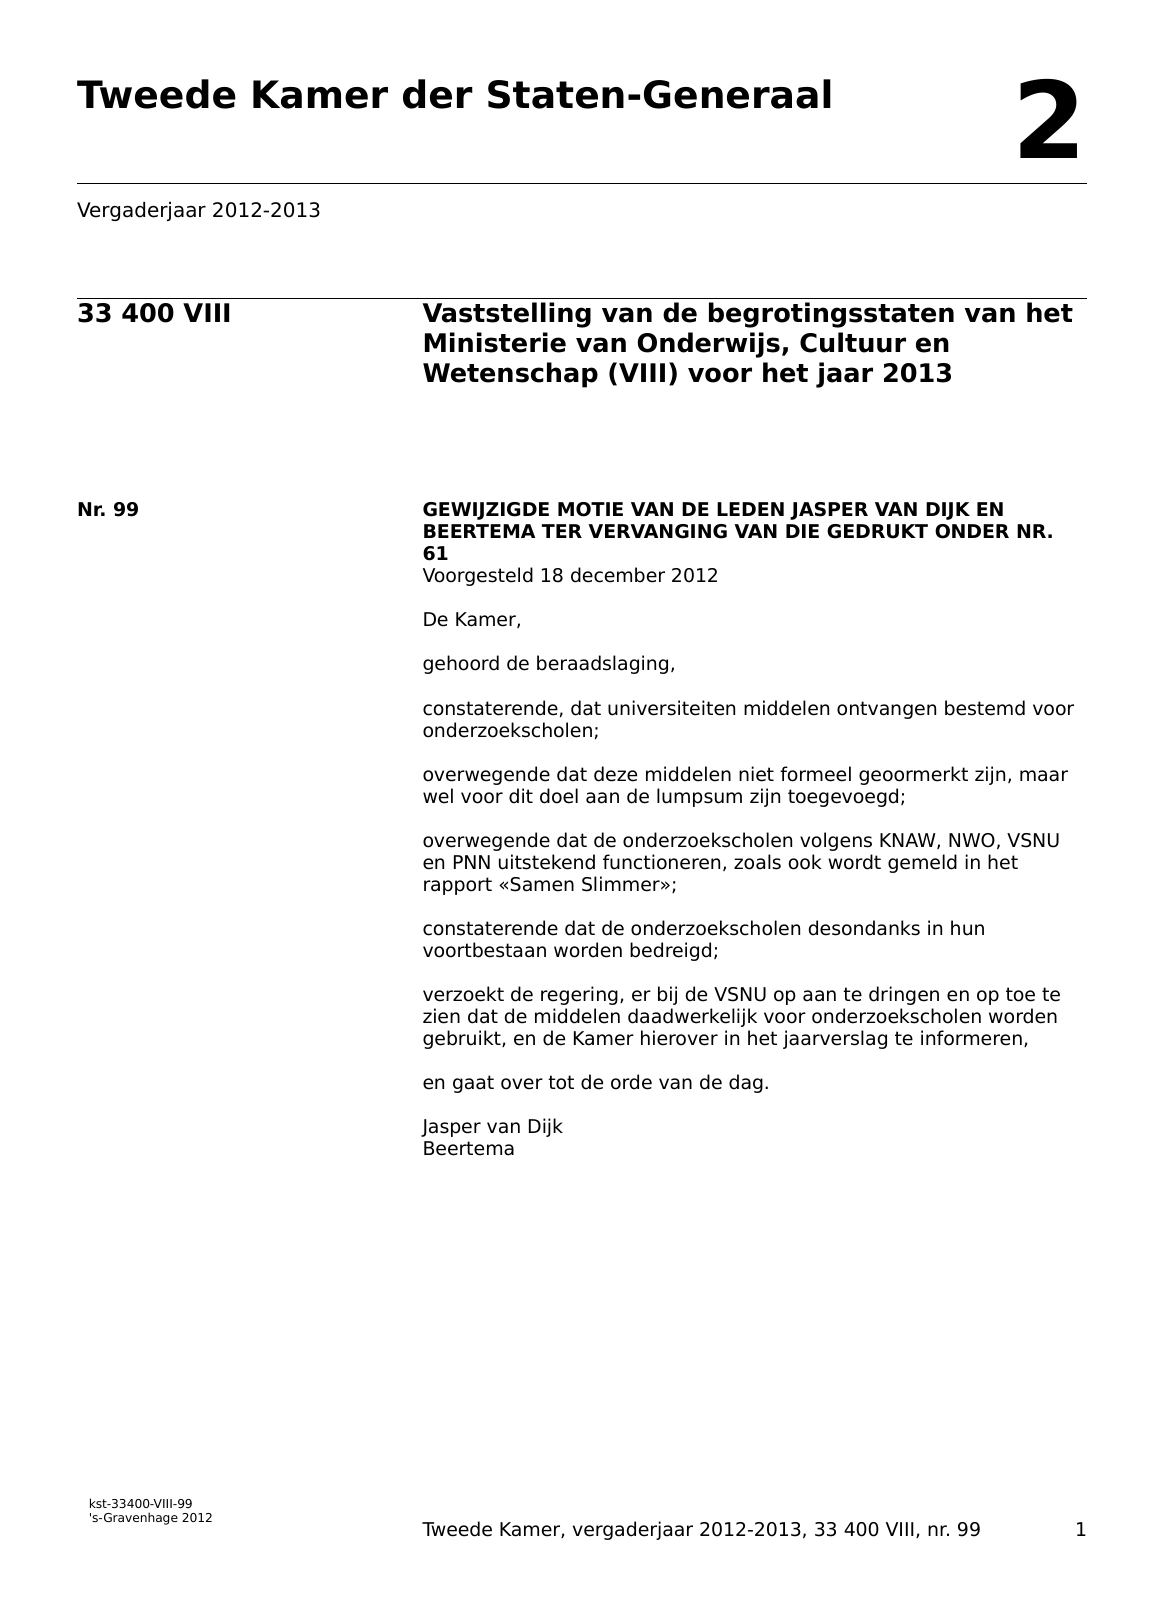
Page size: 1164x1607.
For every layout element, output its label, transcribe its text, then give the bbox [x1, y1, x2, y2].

text De Kamer, [422, 609, 1087, 631]
table_cell Vergaderjaar 2012-2013 [77, 184, 1087, 298]
text Beertema [422, 1138, 1087, 1160]
table_header Tweede Kamer der Staten-Generaal [77, 59, 886, 183]
text constaterende, dat universiteiten middelen ontvangen bestemd voor onderzoekscholen; [422, 697, 1087, 741]
text Voorgesteld 18 december 2012 [422, 565, 1087, 587]
text 's-Gravenhage 2012 [88, 1511, 323, 1525]
text kst-33400-VIII-99 [88, 1497, 323, 1511]
text overwegende dat de onderzoekscholen volgens KNAW, NWO, VSNU en PNN uitstekend functioneren, zoals ook wordt gemeld in het rapport «Samen Slimmer»; [422, 830, 1087, 896]
table_header 2 [886, 59, 1087, 183]
text en gaat over tot de orde van de dag. [422, 1072, 1087, 1094]
text constaterende dat de onderzoekscholen desondanks in hun voortbestaan worden bedreigd; [422, 918, 1087, 962]
text verzoekt de regering, er bij de VSNU op aan te dringen en op toe te zien dat de middelen daadwerkelijk voor onderzoekscholen worden gebruikt, en de Kamer hierover in het jaarverslag te informeren, [422, 984, 1087, 1050]
subtitle Nr. 99 GEWIJZIGDE MOTIE VAN DE LEDEN JASPER VAN DIJK EN BEERTEMA TER VERVANGING VAN DIE GEDRUKT ONDER NR. 61 [77, 499, 1087, 565]
text overwegende dat deze middelen niet formeel geoormerkt zijn, maar wel voor dit doel aan de lumpsum zijn toegevoegd; [422, 764, 1087, 808]
subtitle 33 400 VIII Vaststelling van de begrotingsstaten van het Ministerie van Onderwijs, Cultuur en Wetenschap (VIII) voor het jaar 2013 [77, 299, 1087, 388]
text Jasper van Dijk [422, 1116, 1087, 1138]
text gehoord de beraadslaging, [422, 653, 1087, 675]
